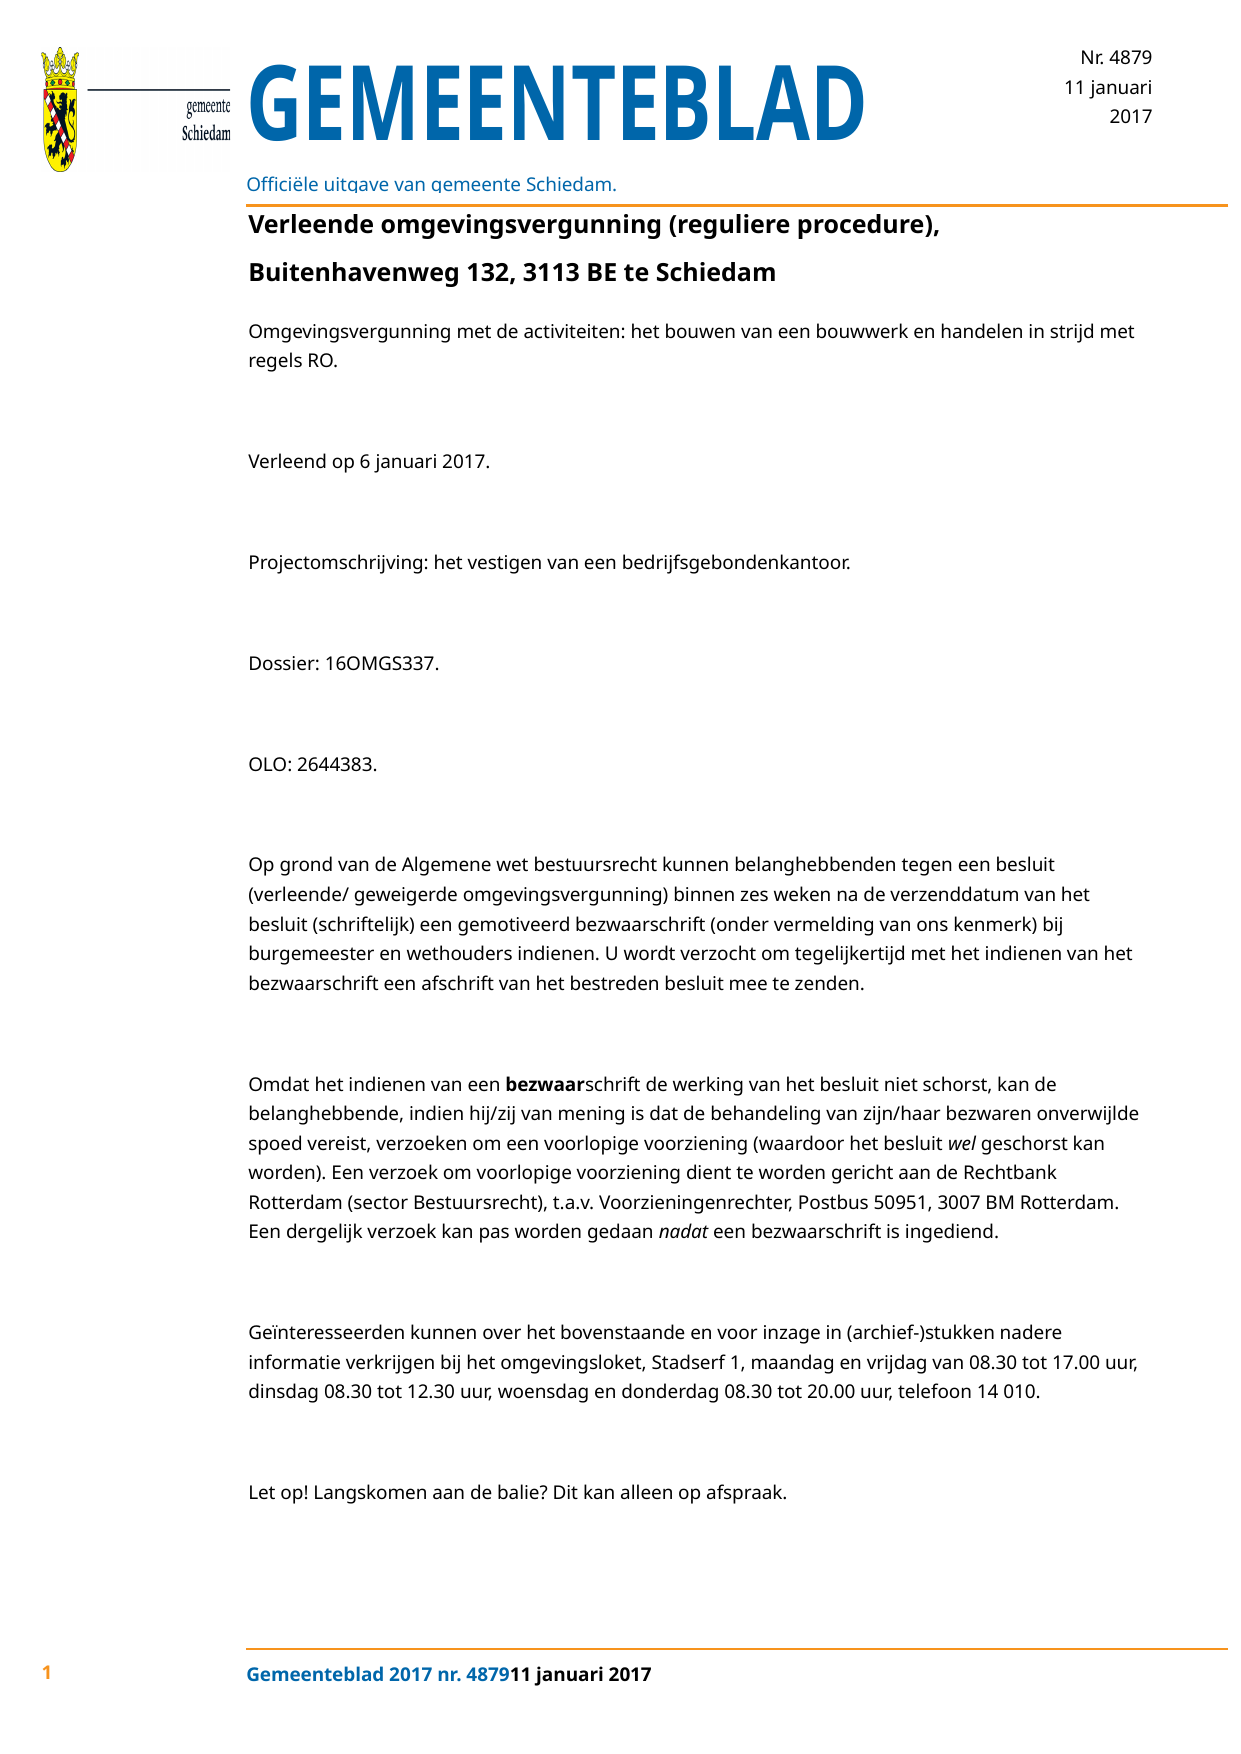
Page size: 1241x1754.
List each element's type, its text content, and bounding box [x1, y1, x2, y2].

text Geïnteresseerden kunnen over het bovenstaande en voor inzage in (archief-)stukken nadere informatie verkrijgen bij het omgevingsloket, Stadserf 1, maandag en vrijdag van 08.30 tot 17.00 uur, dinsdag 08.30 tot 12.30 uur, woensdag en donderdag 08.30 tot 20.00 uur, telefoon 14 010. [248, 1319, 1152, 1404]
text Verleende omgevingsvergunning (reguliere procedure), Buitenhavenweg 132, 3113 BE te Schiedam [248, 207, 1152, 288]
text Dossier: 16OMGS337. [248, 650, 1152, 676]
text Op grond van de Algemene wet bestuursrecht kunnen belanghebbenden tegen een besluit (verleende/ geweigerde omgevingsvergunning) binnen zes weken na de verzenddatum van het besluit (schriftelijk) een gemotiveerd bezwaarschrift (onder vermelding van ons kenmerk) bij burgemeester en wethouders indienen. U wordt verzocht om tegelijkertijd met het indienen van het bezwaarschrift een afschrift van het bestreden besluit mee te zenden. [248, 852, 1152, 996]
picture [41, 47, 231, 172]
text Omdat het indienen van een bezwaarschrift de werking van het besluit niet schorst, kan de belanghebbende, indien hij/zij van mening is dat de behandeling van zijn/haar bezwaren onverwijlde spoed vereist, verzoeken om een voorlopige voorziening (waardoor het besluit wel geschorst kan worden). Een verzoek om voorlopige voorziening dient te worden gericht aan de Rechtbank Rotterdam (sector Bestuursrecht), t.a.v. Voorzieningenrechter, Postbus 50951, 3007 BM Rotterdam. Een dergelijk verzoek kan pas worden gedaan nadat een bezwaarschrift is ingediend. [248, 1071, 1152, 1244]
text Projectomschrijving: het vestigen van een bedrijfsgebondenkantoor. [248, 549, 1152, 575]
text Omgevingsvergunning met de activiteiten: het bouwen van een bouwwerk en handelen in strijd met regels RO. [248, 318, 1152, 373]
text Verleend op 6 januari 2017. [248, 448, 1152, 474]
text Let op! Langskomen aan de balie? Dit kan alleen op afspraak. [248, 1479, 1152, 1505]
text OLO: 2644383. [248, 751, 1152, 777]
